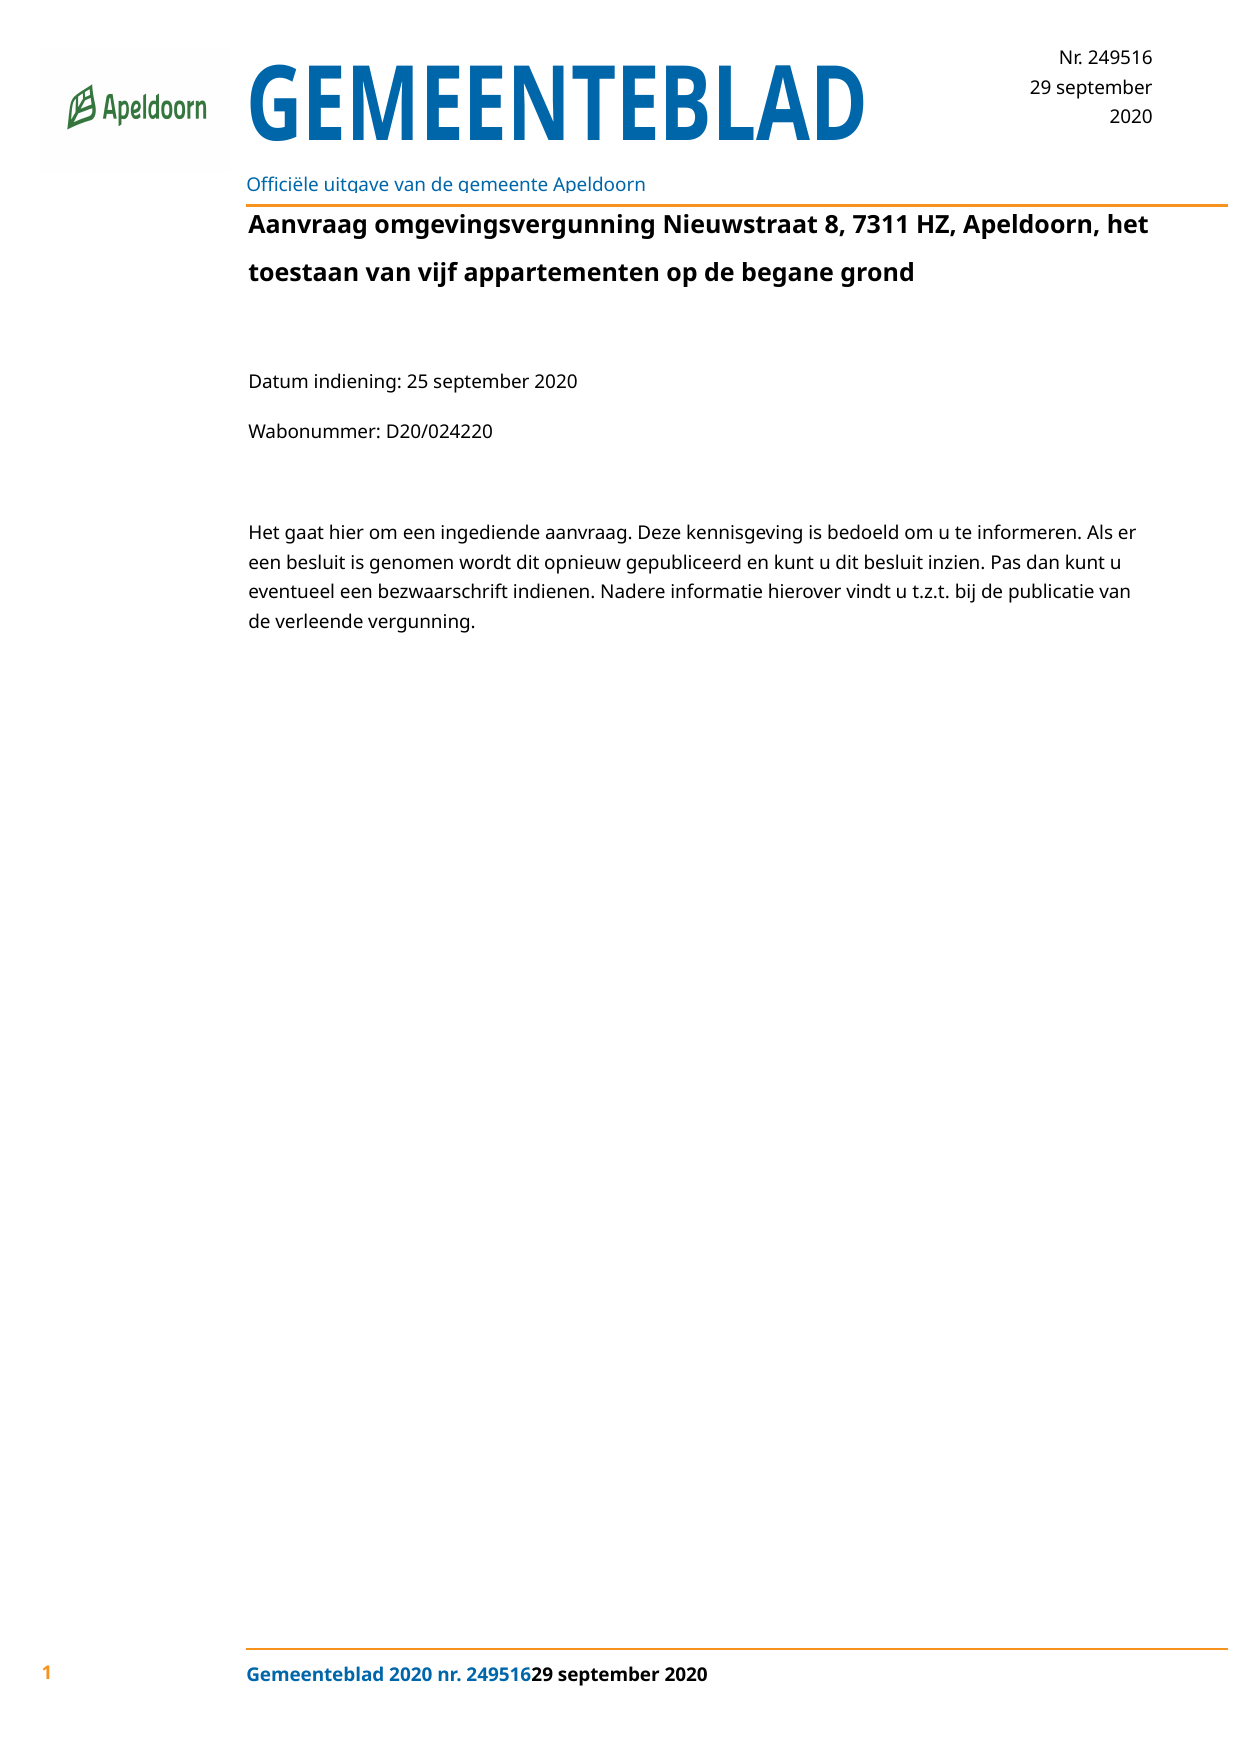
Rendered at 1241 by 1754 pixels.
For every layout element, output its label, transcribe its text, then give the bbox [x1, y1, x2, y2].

text Wabonummer: D20/024220 [248, 419, 1152, 444]
text Datum indiening: 25 september 2020 [248, 368, 1152, 394]
text Het gaat hier om een ingediende aanvraag. Deze kennisgeving is bedoeld om u te informeren. Als er een besluit is genomen wordt dit opnieuw gepubliceerd en kunt u dit besluit inzien. Pas dan kunt u eventueel een bezwaarschrift indienen. Nadere informatie hierover vindt u t.z.t. bij de publicatie van de verleende vergunning. [248, 519, 1152, 634]
text Aanvraag omgevingsvergunning Nieuwstraat 8, 7311 HZ, Apeldoorn, het toestaan van vijf appartementen op de begane grond [248, 207, 1152, 288]
picture [41, 47, 231, 172]
